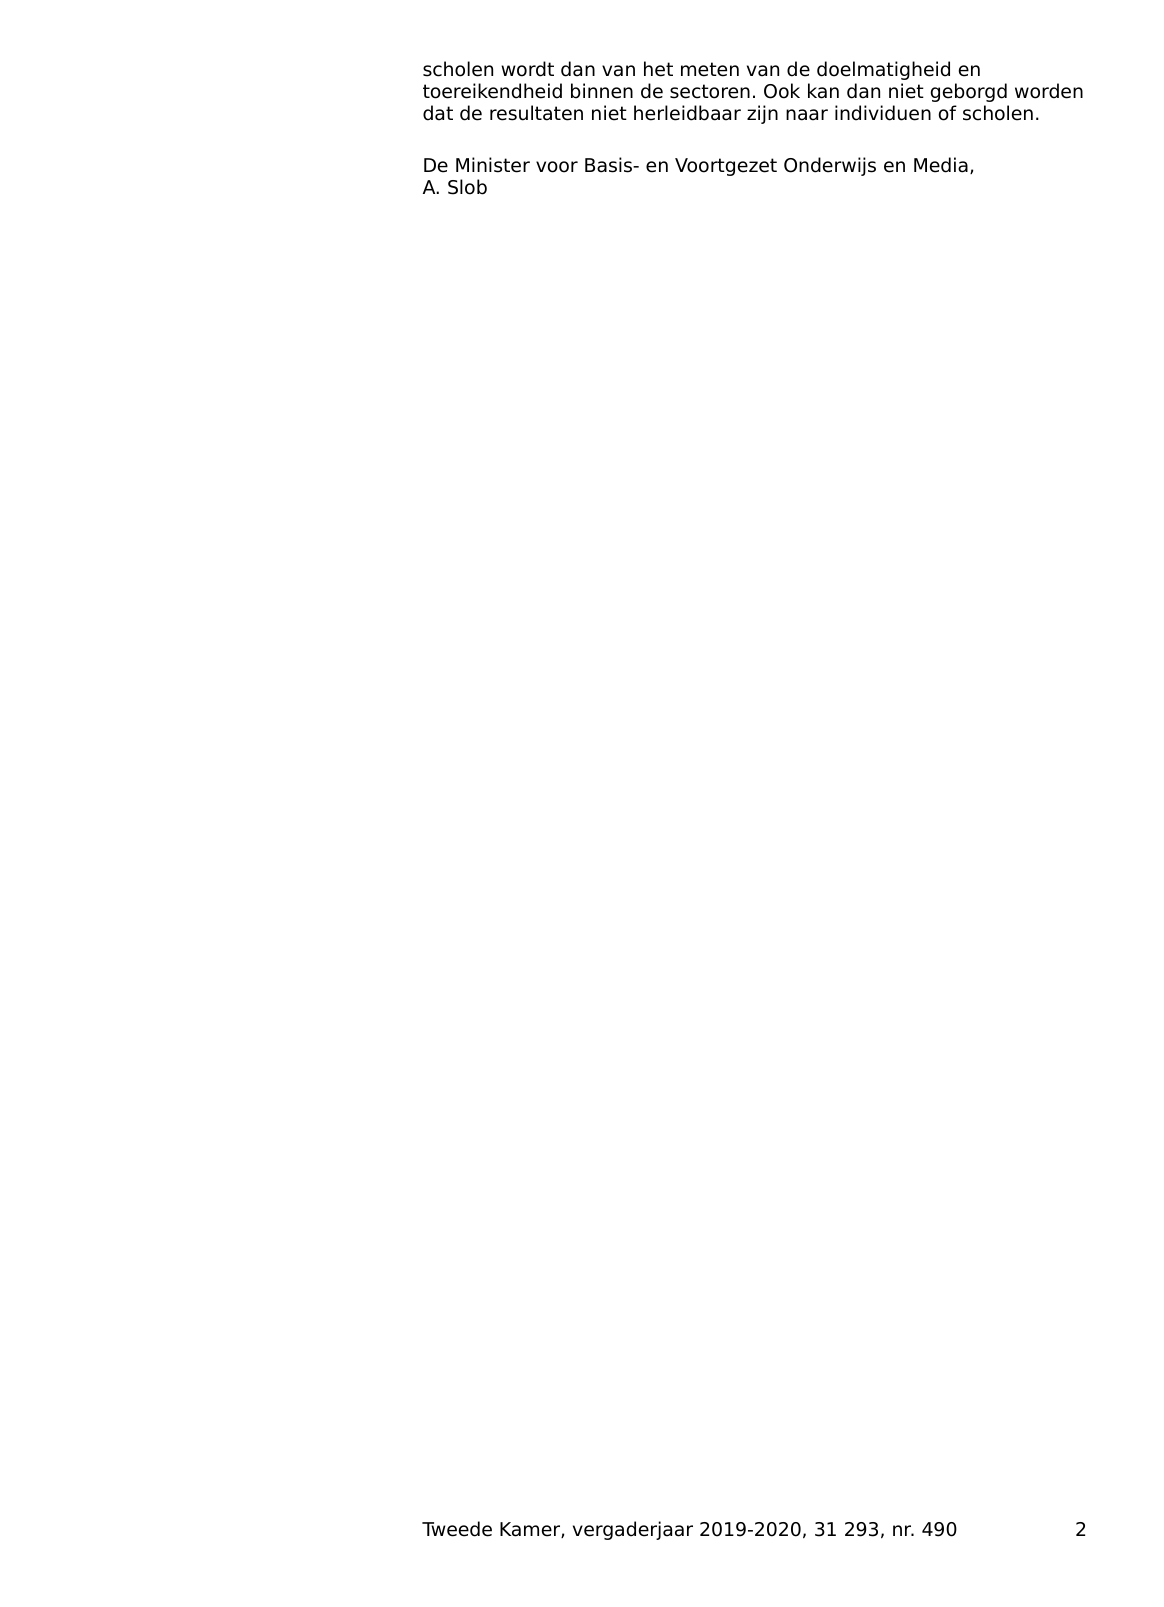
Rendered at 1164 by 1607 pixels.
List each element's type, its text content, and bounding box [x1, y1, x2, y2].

text scholen wordt dan van het meten van de doelmatigheid en toereikendheid binnen de sectoren. Ook kan dan niet geborgd worden dat de resultaten niet herleidbaar zijn naar individuen of scholen. [422, 59, 1087, 125]
text De Minister voor Basis- en Voortgezet Onderwijs en Media, A. Slob [422, 155, 1087, 199]
